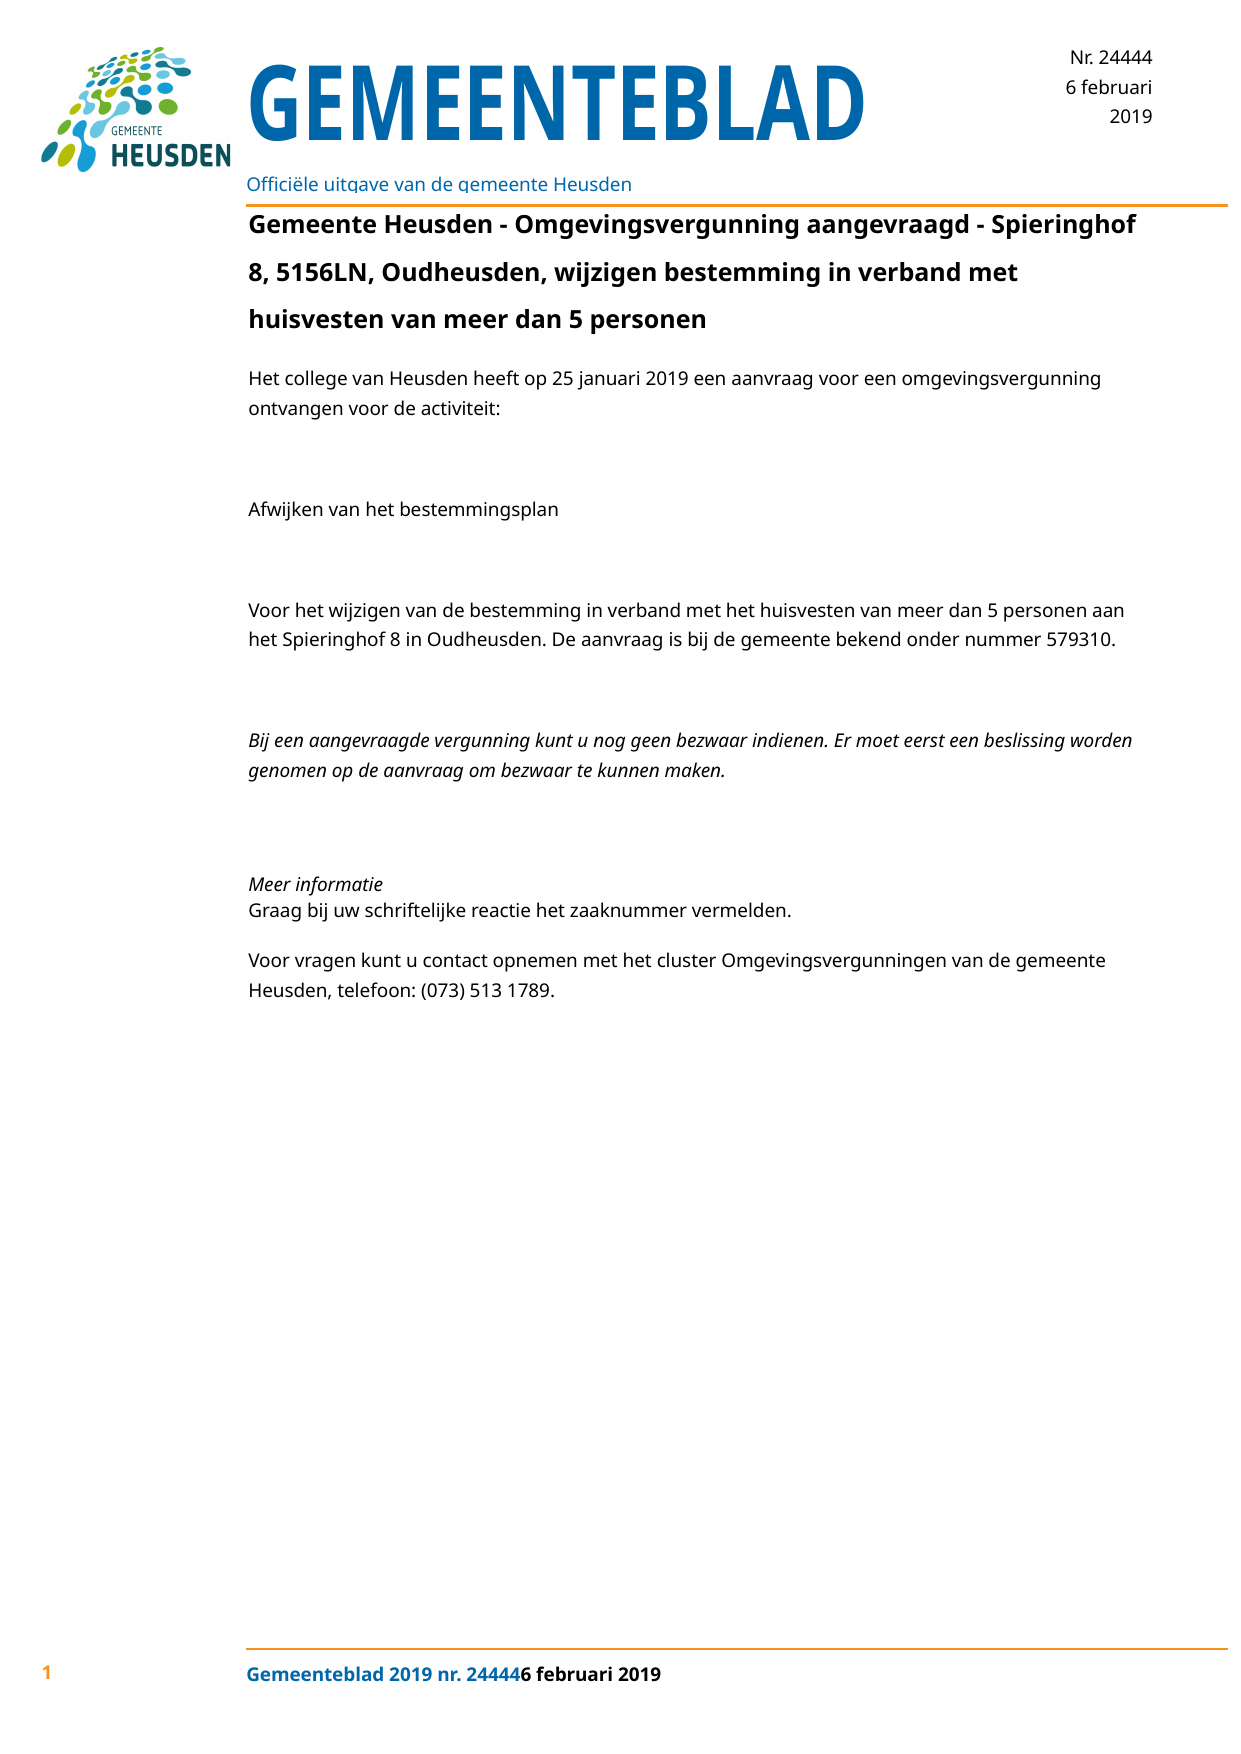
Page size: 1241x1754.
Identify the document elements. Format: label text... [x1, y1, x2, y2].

text Gemeente Heusden - Omgevingsvergunning aangevraagd - Spieringhof 8, 5156LN, Oudheusden, wijzigen bestemming in verband met huisvesten van meer dan 5 personen [248, 207, 1152, 336]
text Graag bij uw schriftelijke reactie het zaaknummer vermelden. [248, 897, 1152, 923]
text Bij een aangevraagde vergunning kunt u nog geen bezwaar indienen. Er moet eerst een beslissing worden genomen op de aanvraag om bezwaar te kunnen maken. [248, 727, 1152, 782]
picture [41, 47, 231, 172]
text Meer informatie [248, 871, 1152, 897]
text Het college van Heusden heeft op 25 januari 2019 een aanvraag voor een omgevingsvergunning ontvangen voor de activiteit: [248, 366, 1152, 421]
text Voor het wijzigen van de bestemming in verband met het huisvesten van meer dan 5 personen aan het Spieringhof 8 in Oudheusden. De aanvraag is bij de gemeente bekend onder nummer 579310. [248, 597, 1152, 652]
text Voor vragen kunt u contact opnemen met het cluster Omgevingsvergunningen van de gemeente Heusden, telefoon: (073) 513 1789. [248, 947, 1152, 1003]
text Afwijken van het bestemmingsplan [248, 496, 1152, 522]
